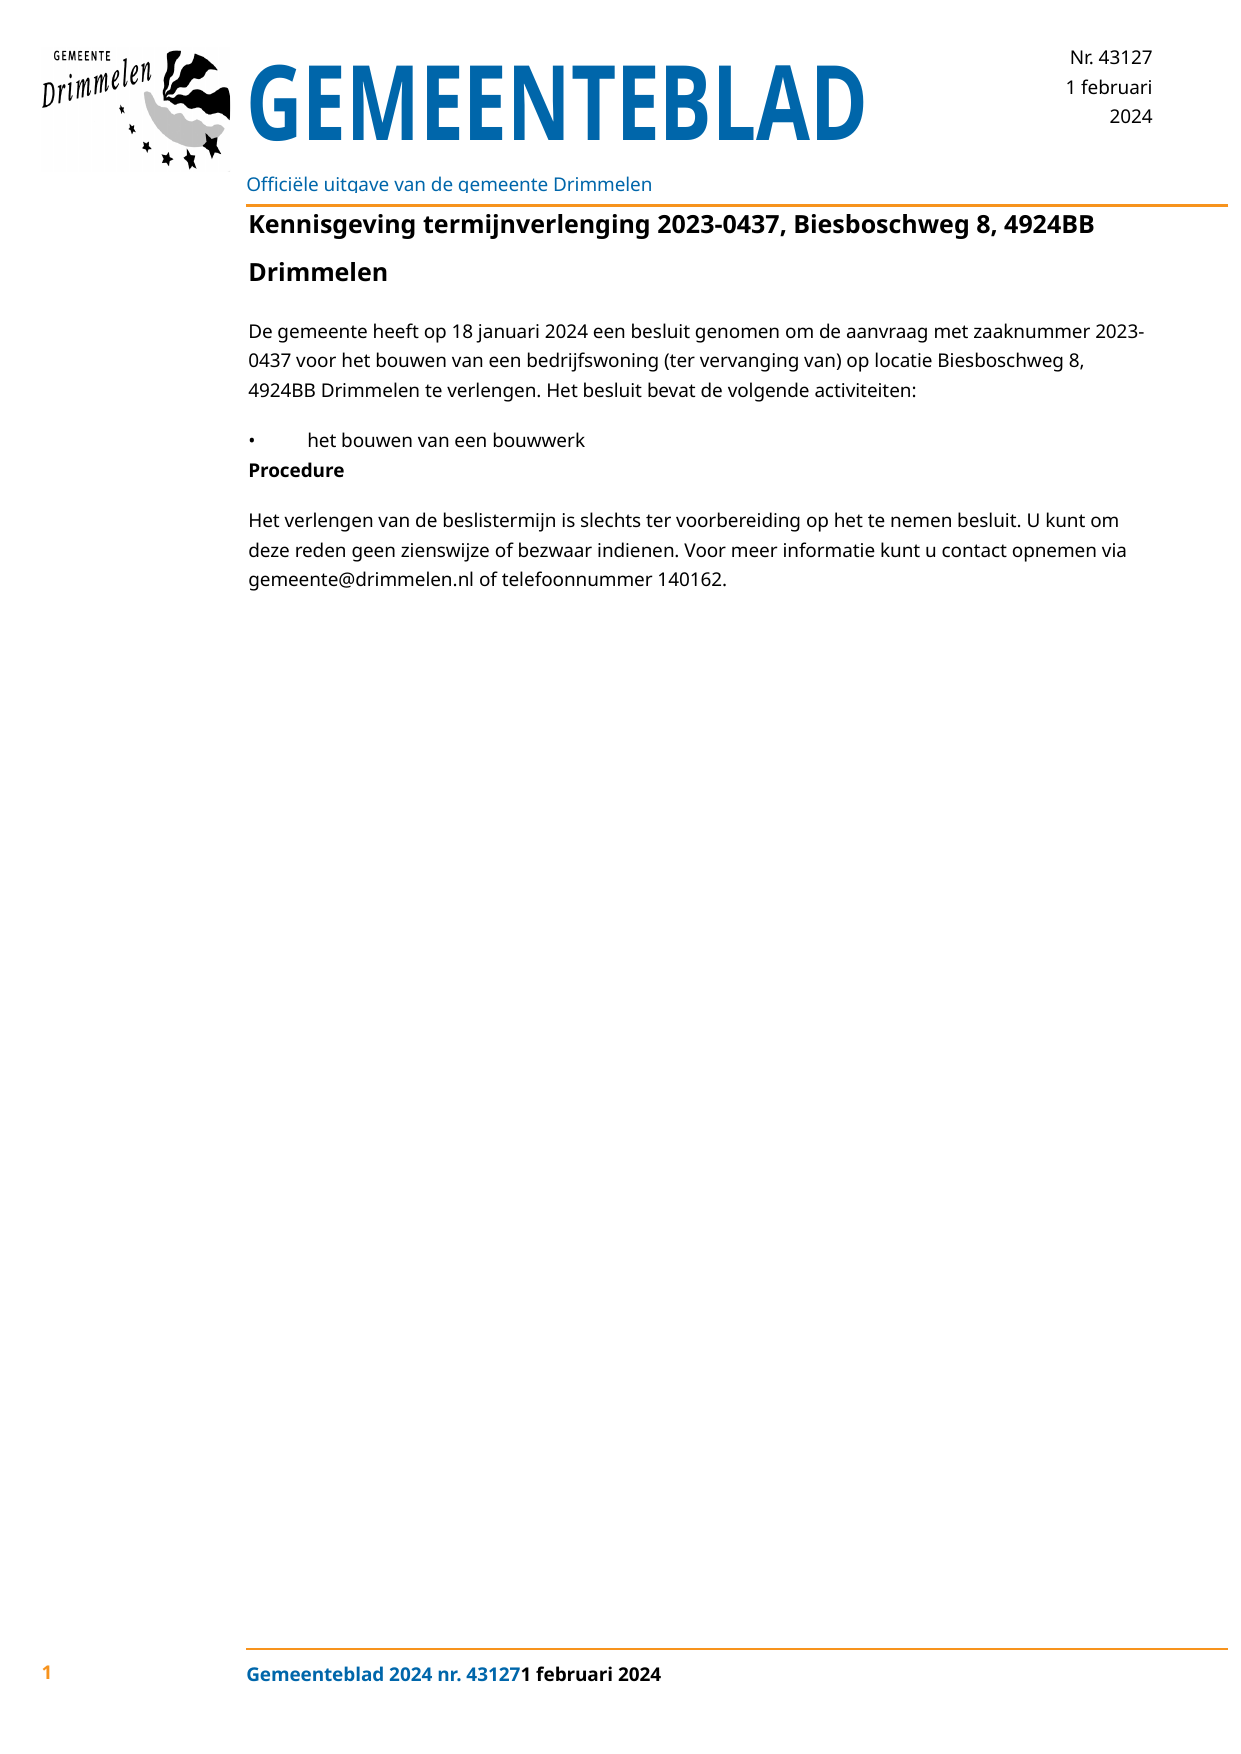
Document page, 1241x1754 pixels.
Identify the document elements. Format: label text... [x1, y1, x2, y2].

list het bouwen van een bouwwerk [248, 427, 1152, 453]
text Kennisgeving termijnverlenging 2023-0437, Biesboschweg 8, 4924BB Drimmelen [248, 207, 1152, 288]
text Het verlengen van de beslistermijn is slechts ter voorbereiding op het te nemen besluit. U kunt om deze reden geen zienswijze of bezwaar indienen. Voor meer informatie kunt u contact opnemen via gemeente@drimmelen.nl of telefoonnummer 140162. [248, 507, 1152, 592]
text De gemeente heeft op 18 januari 2024 een besluit genomen om de aanvraag met zaaknummer 2023-0437 voor het bouwen van een bedrijfswoning (ter vervanging van) op locatie Biesboschweg 8, 4924BB Drimmelen te verlengen. Het besluit bevat de volgende activiteiten: [248, 318, 1152, 403]
text Procedure [248, 457, 1152, 483]
picture [41, 47, 231, 172]
